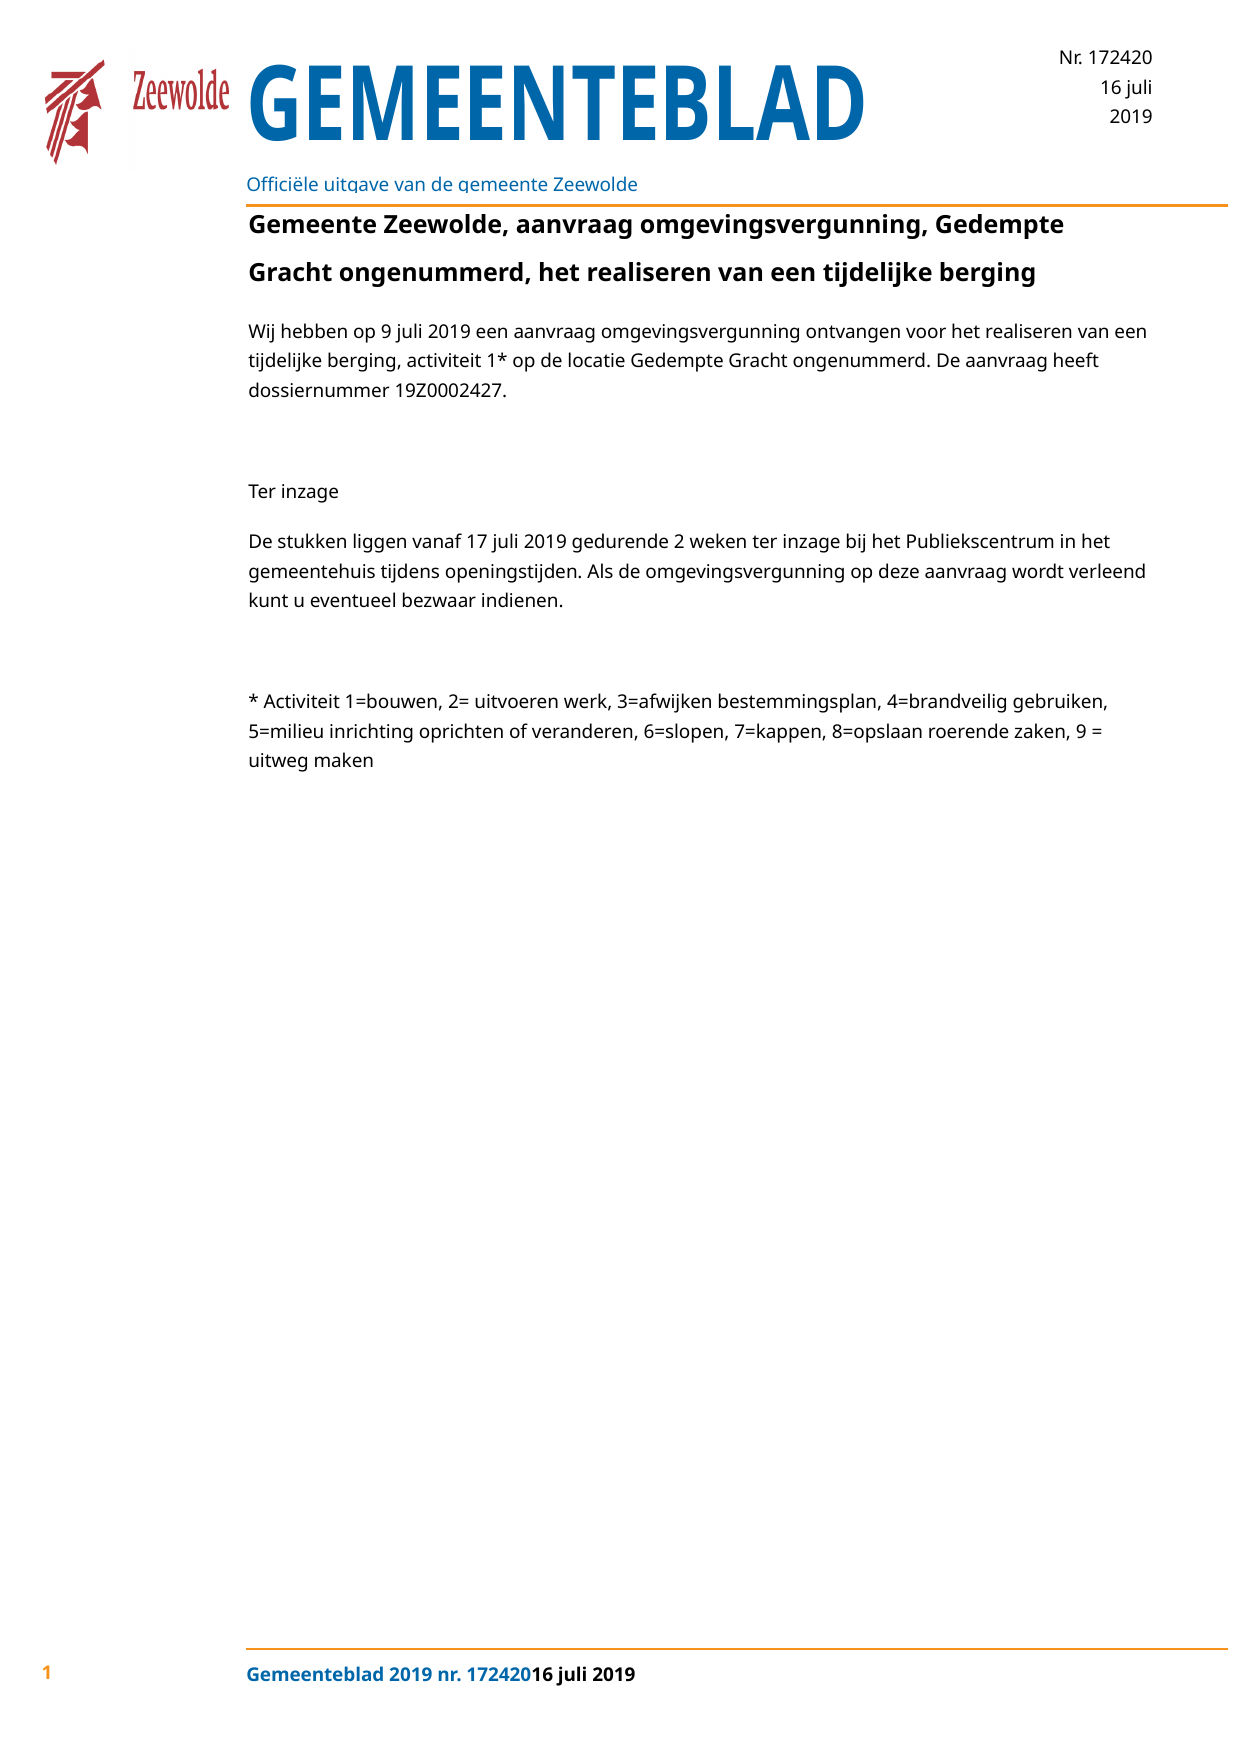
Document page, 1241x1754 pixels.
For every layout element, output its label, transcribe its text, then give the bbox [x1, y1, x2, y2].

text Gemeente Zeewolde, aanvraag omgevingsvergunning, Gedempte Gracht ongenummerd, het realiseren van een tijdelijke berging [248, 207, 1152, 288]
picture [41, 47, 231, 172]
text Wij hebben op 9 juli 2019 een aanvraag omgevingsvergunning ontvangen voor het realiseren van een tijdelijke berging, activiteit 1* op de locatie Gedempte Gracht ongenummerd. De aanvraag heeft dossiernummer 19Z0002427. [248, 318, 1152, 403]
text Ter inzage [248, 478, 1152, 504]
text * Activiteit 1=bouwen, 2= uitvoeren werk, 3=afwijken bestemmingsplan, 4=brandveilig gebruiken, 5=milieu inrichting oprichten of veranderen, 6=slopen, 7=kappen, 8=opslaan roerende zaken, 9 = uitweg maken [248, 688, 1152, 773]
text De stukken liggen vanaf 17 juli 2019 gedurende 2 weken ter inzage bij het Publiekscentrum in het gemeentehuis tijdens openingstijden. Als de omgevingsvergunning op deze aanvraag wordt verleend kunt u eventueel bezwaar indienen. [248, 528, 1152, 613]
